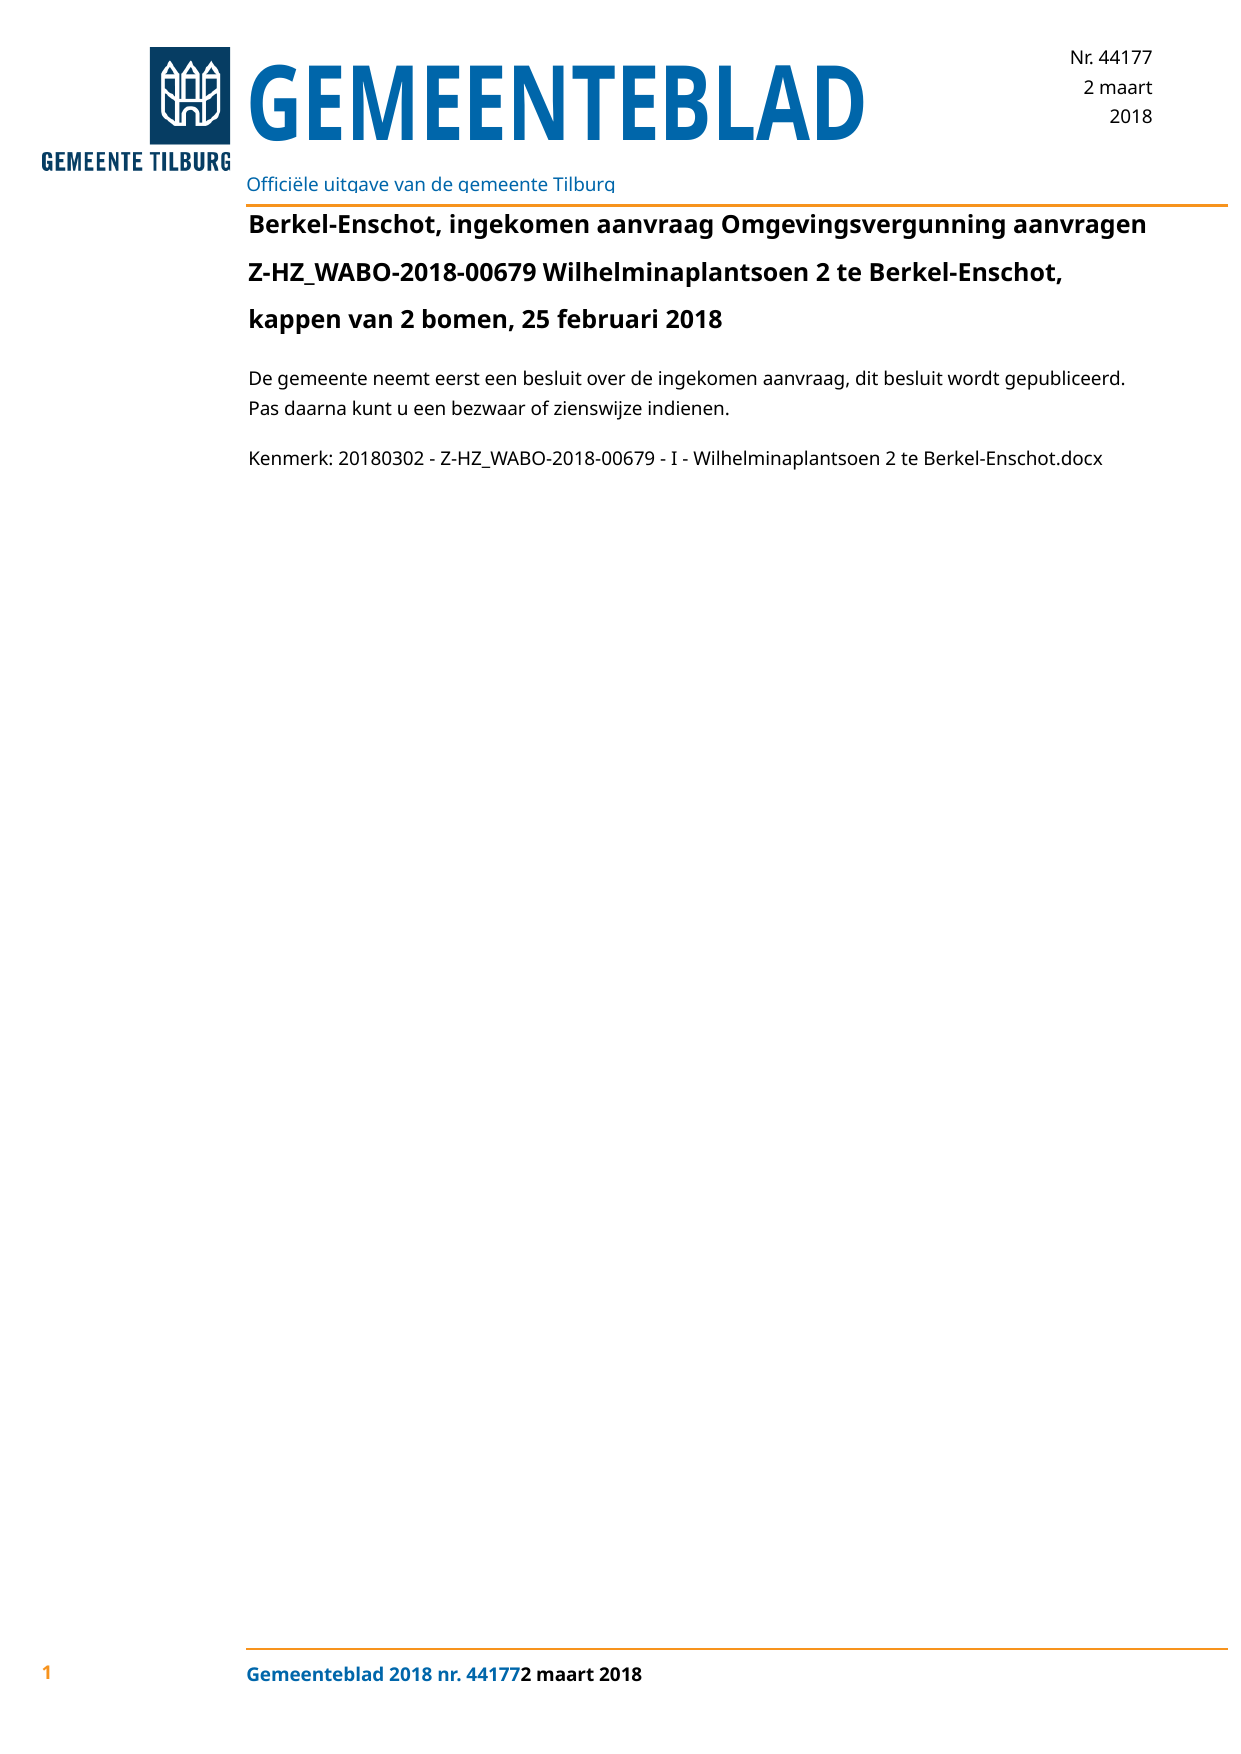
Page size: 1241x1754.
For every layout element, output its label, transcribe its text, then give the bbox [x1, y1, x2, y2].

text De gemeente neemt eerst een besluit over de ingekomen aanvraag, dit besluit wordt gepubliceerd. Pas daarna kunt u een bezwaar of zienswijze indienen. [248, 366, 1152, 421]
picture [41, 47, 231, 172]
text Kenmerk: 20180302 - Z-HZ_WABO-2018-00679 - I - Wilhelminaplantsoen 2 te Berkel-Enschot.docx [248, 446, 1152, 471]
text Berkel-Enschot, ingekomen aanvraag Omgevingsvergunning aanvragen Z-HZ_WABO-2018-00679 Wilhelminaplantsoen 2 te Berkel-Enschot, kappen van 2 bomen, 25 februari 2018 [248, 207, 1152, 336]
